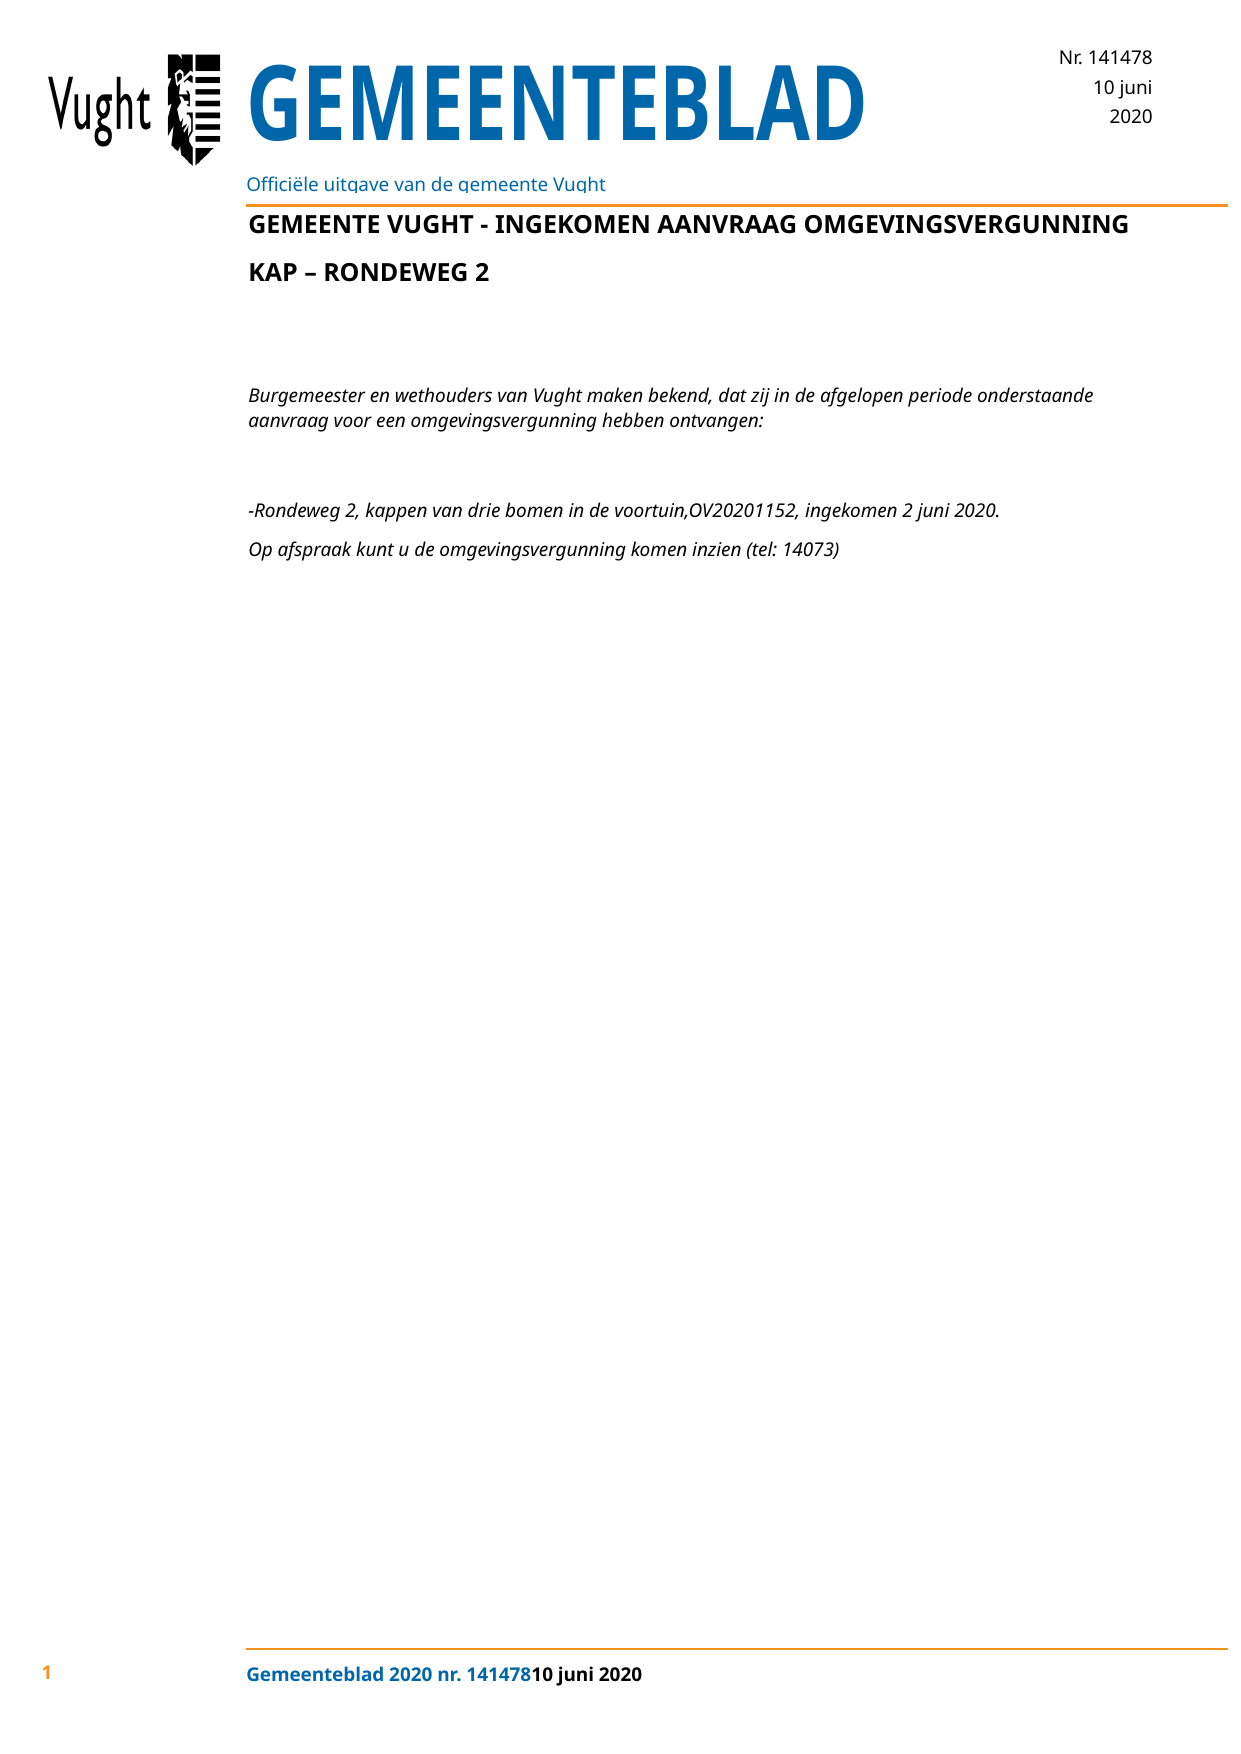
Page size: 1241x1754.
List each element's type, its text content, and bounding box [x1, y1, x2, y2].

picture [41, 47, 231, 172]
text Op afspraak kunt u de omgevingsvergunning komen inzien (tel: 14073) [248, 537, 1152, 562]
text GEMEENTE VUGHT - INGEKOMEN AANVRAAG OMGEVINGSVERGUNNING KAP – RONDEWEG 2 [248, 207, 1152, 288]
text -Rondeweg 2, kappen van drie bomen in de voortuin,OV20201152, ingekomen 2 juni 2020. [248, 497, 1152, 523]
text Burgemeester en wethouders van Vught maken bekend, dat zij in de afgelopen periode onderstaande aanvraag voor een omgevingsvergunning hebben ontvangen: [248, 382, 1152, 433]
